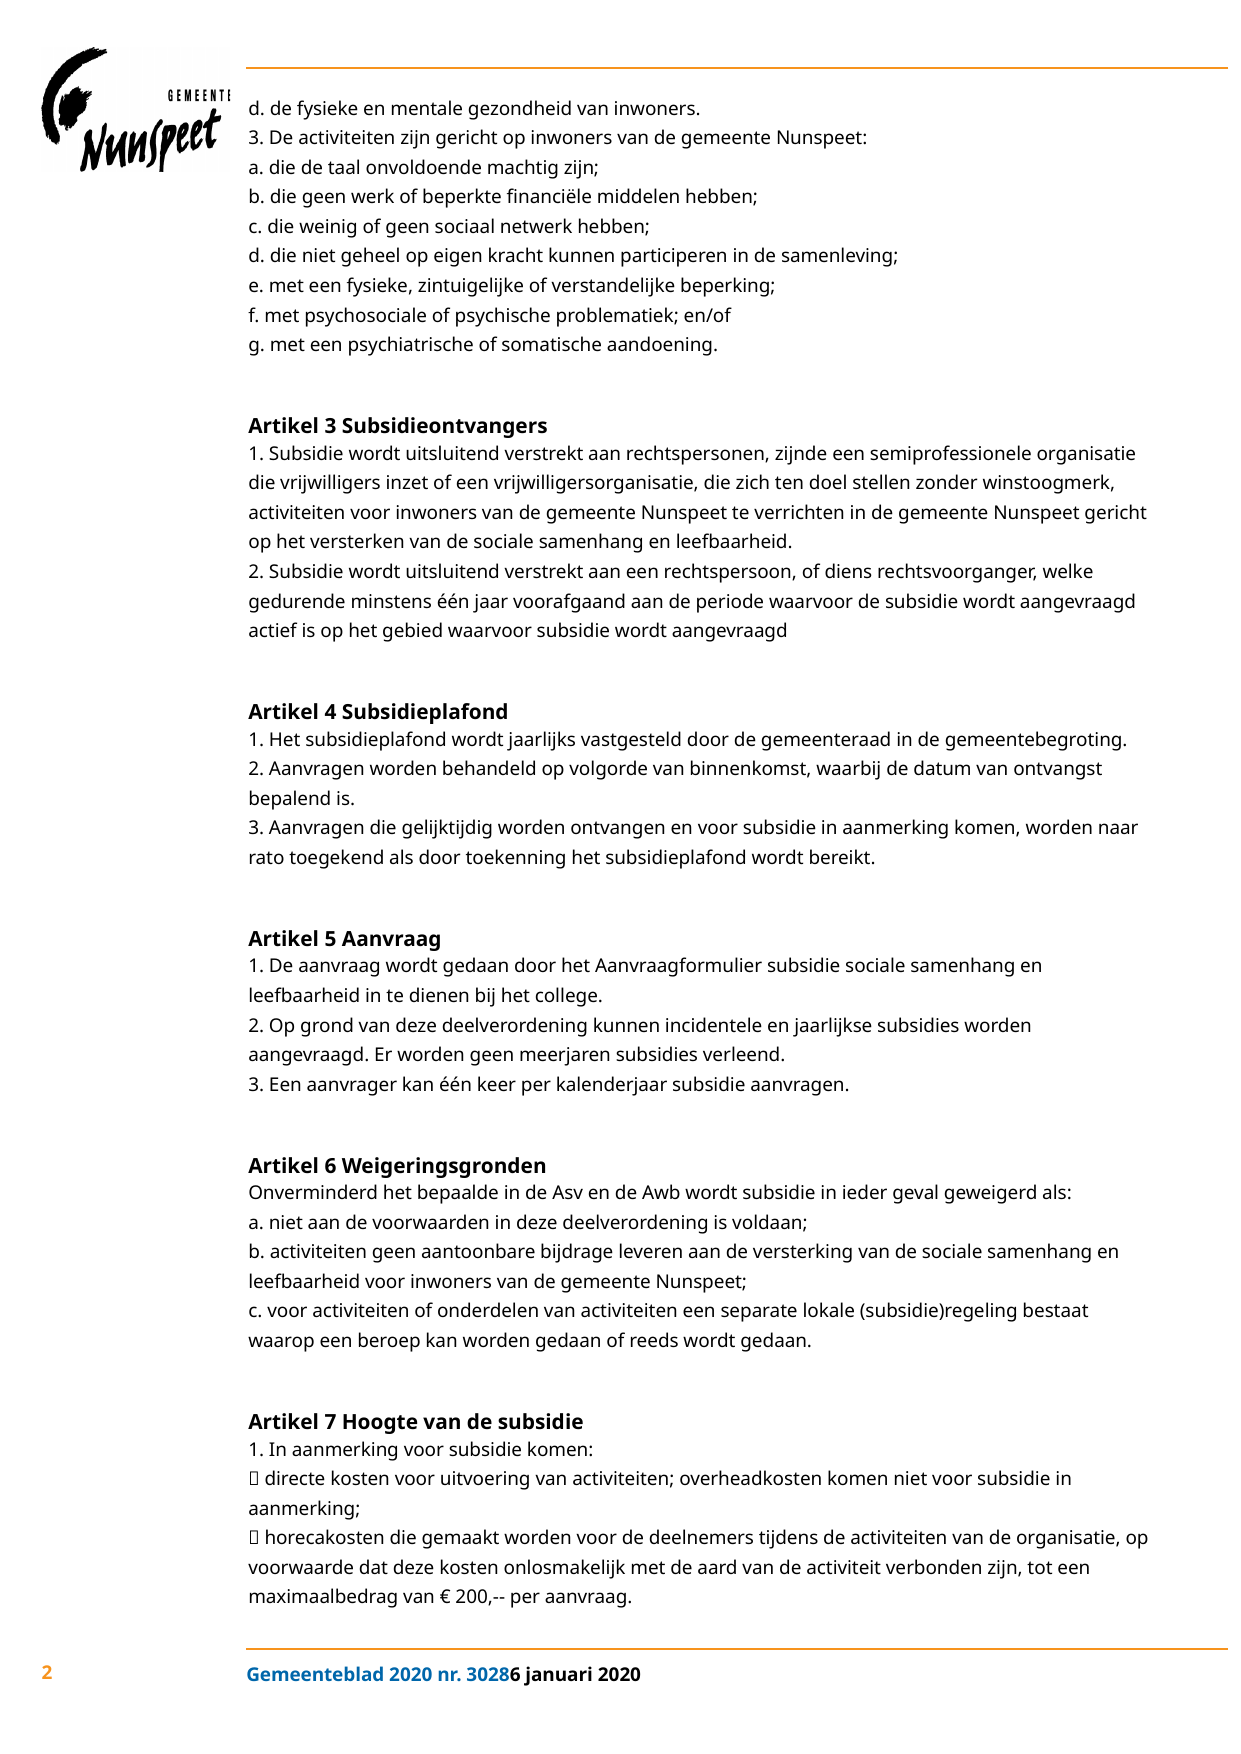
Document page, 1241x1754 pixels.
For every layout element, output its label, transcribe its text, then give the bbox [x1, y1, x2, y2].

text f. met psychosociale of psychische problematiek; en/of [248, 302, 1152, 328]
text 2. Aanvragen worden behandeld op volgorde van binnenkomst, waarbij de datum van ontvangst bepalend is. [248, 755, 1152, 811]
text d. die niet geheel op eigen kracht kunnen participeren in de samenleving; [248, 243, 1152, 268]
text Artikel 3 Subsidieontvangers [248, 411, 1152, 440]
text Onverminderd het bepaalde in de Asv en de Awb wordt subsidie in ieder geval geweigerd als: [248, 1179, 1152, 1205]
text 2. Subsidie wordt uitsluitend verstrekt aan een rechtspersoon, of diens rechtsvoorganger, welke gedurende minstens één jaar voorafgaand aan de periode waarvoor de subsidie wordt aangevraagd actief is op het gebied waarvoor subsidie wordt aangevraagd [248, 558, 1152, 643]
text Artikel 6 Weigeringsgronden [248, 1151, 1152, 1179]
text 1. De aanvraag wordt gedaan door het Aanvraagformulier subsidie sociale samenhang en leefbaarheid in te dienen bij het college. [248, 953, 1152, 1008]
text c. die weinig of geen sociaal netwerk hebben; [248, 213, 1152, 239]
text 3. Aanvragen die gelijktijdig worden ontvangen en voor subsidie in aanmerking komen, worden naar rato toegekend als door toekenning het subsidieplafond wordt bereikt. [248, 814, 1152, 870]
text Artikel 4 Subsidieplafond [248, 697, 1152, 726]
text 1. In aanmerking voor subsidie komen: [248, 1436, 1152, 1461]
text 2. Op grond van deze deelverordening kunnen incidentele en jaarlijkse subsidies worden aangevraagd. Er worden geen meerjaren subsidies verleend. [248, 1012, 1152, 1067]
text 1. Subsidie wordt uitsluitend verstrekt aan rechtspersonen, zijnde een semiprofessionele organisatie die vrijwilligers inzet of een vrijwilligersorganisatie, die zich ten doel stellen zonder winstoogmerk, activiteiten voor inwoners van de gemeente Nunspeet te verrichten in de gemeente Nunspeet gericht op het versterken van de sociale samenhang en leefbaarheid. [248, 440, 1152, 554]
text Artikel 5 Aanvraag [248, 924, 1152, 953]
text a. niet aan de voorwaarden in deze deelverordening is voldaan; [248, 1209, 1152, 1235]
text  horecakosten die gemaakt worden voor de deelnemers tijdens de activiteiten van de organisatie, op voorwaarde dat deze kosten onlosmakelijk met de aard van de activiteit verbonden zijn, tot een maximaalbedrag van € 200,-- per aanvraag. [248, 1524, 1152, 1609]
text 3. Een aanvrager kan één keer per kalenderjaar subsidie aanvragen. [248, 1071, 1152, 1097]
text c. voor activiteiten of onderdelen van activiteiten een separate lokale (subsidie)regeling bestaat waarop een beroep kan worden gedaan of reeds wordt gedaan. [248, 1298, 1152, 1353]
text 3. De activiteiten zijn gericht op inwoners van de gemeente Nunspeet: [248, 124, 1152, 150]
text Artikel 7 Hoogte van de subsidie [248, 1407, 1152, 1436]
text b. die geen werk of beperkte financiële middelen hebben; [248, 183, 1152, 209]
text  directe kosten voor uitvoering van activiteiten; overheadkosten komen niet voor subsidie in aanmerking; [248, 1465, 1152, 1521]
text e. met een fysieke, zintuigelijke of verstandelijke beperking; [248, 272, 1152, 298]
text 1. Het subsidieplafond wordt jaarlijks vastgesteld door de gemeenteraad in de gemeentebegroting. [248, 726, 1152, 752]
text g. met een psychiatrische of somatische aandoening. [248, 331, 1152, 357]
text a. die de taal onvoldoende machtig zijn; [248, 154, 1152, 180]
text d. de fysieke en mentale gezondheid van inwoners. [248, 95, 1152, 121]
picture [41, 47, 231, 172]
text b. activiteiten geen aantoonbare bijdrage leveren aan de versterking van de sociale samenhang en leefbaarheid voor inwoners van de gemeente Nunspeet; [248, 1238, 1152, 1294]
